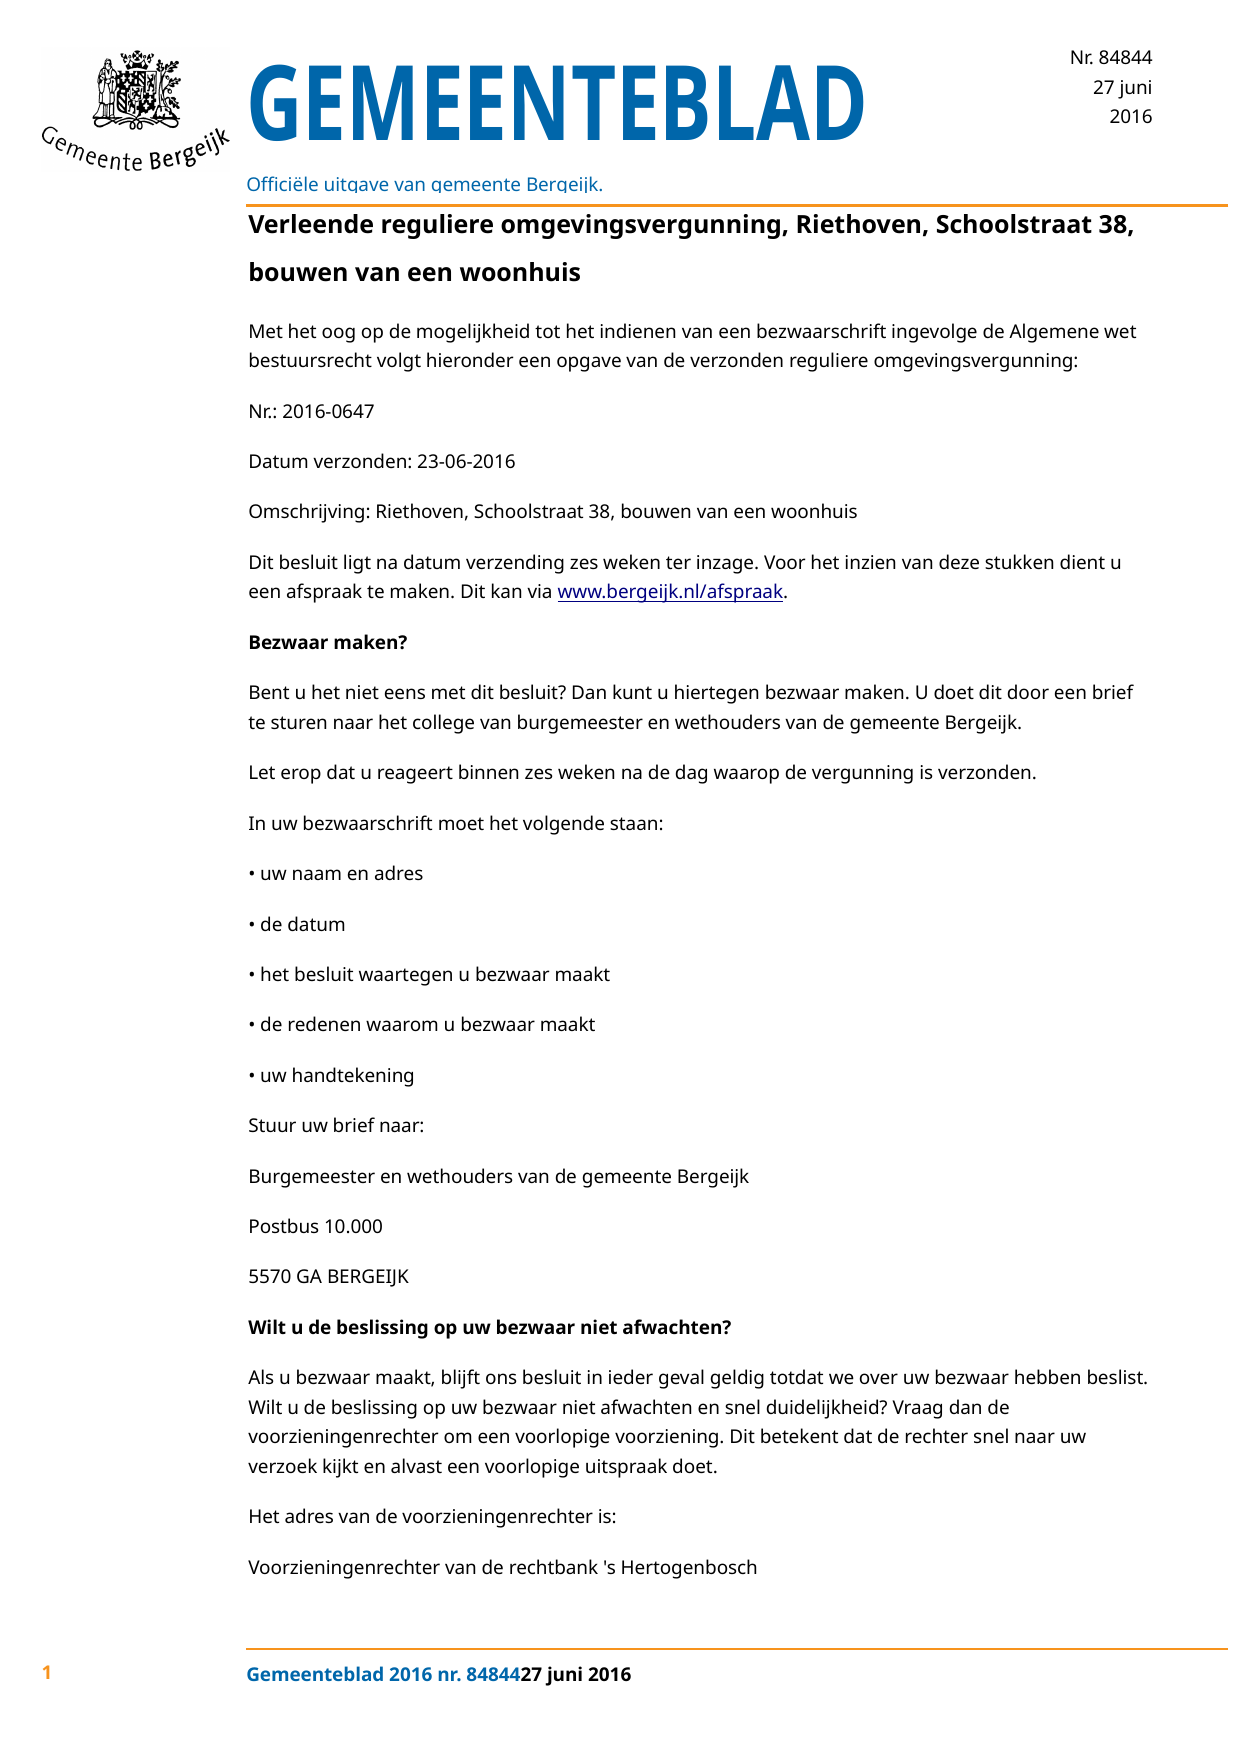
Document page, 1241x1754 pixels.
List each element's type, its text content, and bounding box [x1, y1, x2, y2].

text Verleende reguliere omgevingsvergunning, Riethoven, Schoolstraat 38, bouwen van een woonhuis [248, 207, 1152, 288]
text Bent u het niet eens met dit besluit? Dan kunt u hiertegen bezwaar maken. U doet dit door een brief te sturen naar het college van burgemeester en wethouders van de gemeente Bergeijk. [248, 679, 1152, 735]
picture [41, 47, 231, 172]
text Stuur uw brief naar: [248, 1112, 1152, 1138]
text • uw naam en adres [248, 860, 1152, 886]
text • de redenen waarom u bezwaar maakt [248, 1012, 1152, 1037]
text Omschrijving: Riethoven, Schoolstraat 38, bouwen van een woonhuis [248, 499, 1152, 524]
text • het besluit waartegen u bezwaar maakt [248, 961, 1152, 987]
text Nr.: 2016-0647 [248, 398, 1152, 424]
text 5570 GA BERGEIJK [248, 1264, 1152, 1289]
text • uw handtekening [248, 1062, 1152, 1088]
text Voorzieningenrechter van de rechtbank 's Hertogenbosch [248, 1554, 1152, 1580]
text Dit besluit ligt na datum verzending zes weken ter inzage. Voor het inzien van deze stukken dient u een afspraak te maken. Dit kan via www.bergeijk.nl/afspraak. [248, 549, 1152, 604]
text Bezwaar maken? [248, 629, 1152, 655]
text Let erop dat u reageert binnen zes weken na de dag waarop de vergunning is verzonden. [248, 759, 1152, 785]
text Wilt u de beslissing op uw bezwaar niet afwachten? [248, 1314, 1152, 1340]
text Burgemeester en wethouders van de gemeente Bergeijk [248, 1163, 1152, 1189]
text Postbus 10.000 [248, 1213, 1152, 1239]
text Datum verzonden: 23-06-2016 [248, 448, 1152, 474]
text Als u bezwaar maakt, blijft ons besluit in ieder geval geldig totdat we over uw bezwaar hebben beslist. Wilt u de beslissing op uw bezwaar niet afwachten en snel duidelijkheid? Vraag dan de voorzieningenrechter om een voorlopige voorziening. Dit betekent dat de rechter snel naar uw verzoek kijkt en alvast een voorlopige uitspraak doet. [248, 1364, 1152, 1479]
text • de datum [248, 911, 1152, 937]
text Het adres van de voorzieningenrechter is: [248, 1504, 1152, 1529]
text In uw bezwaarschrift moet het volgende staan: [248, 810, 1152, 836]
text Met het oog op de mogelijkheid tot het indienen van een bezwaarschrift ingevolge de Algemene wet bestuursrecht volgt hieronder een opgave van de verzonden reguliere omgevingsvergunning: [248, 318, 1152, 373]
